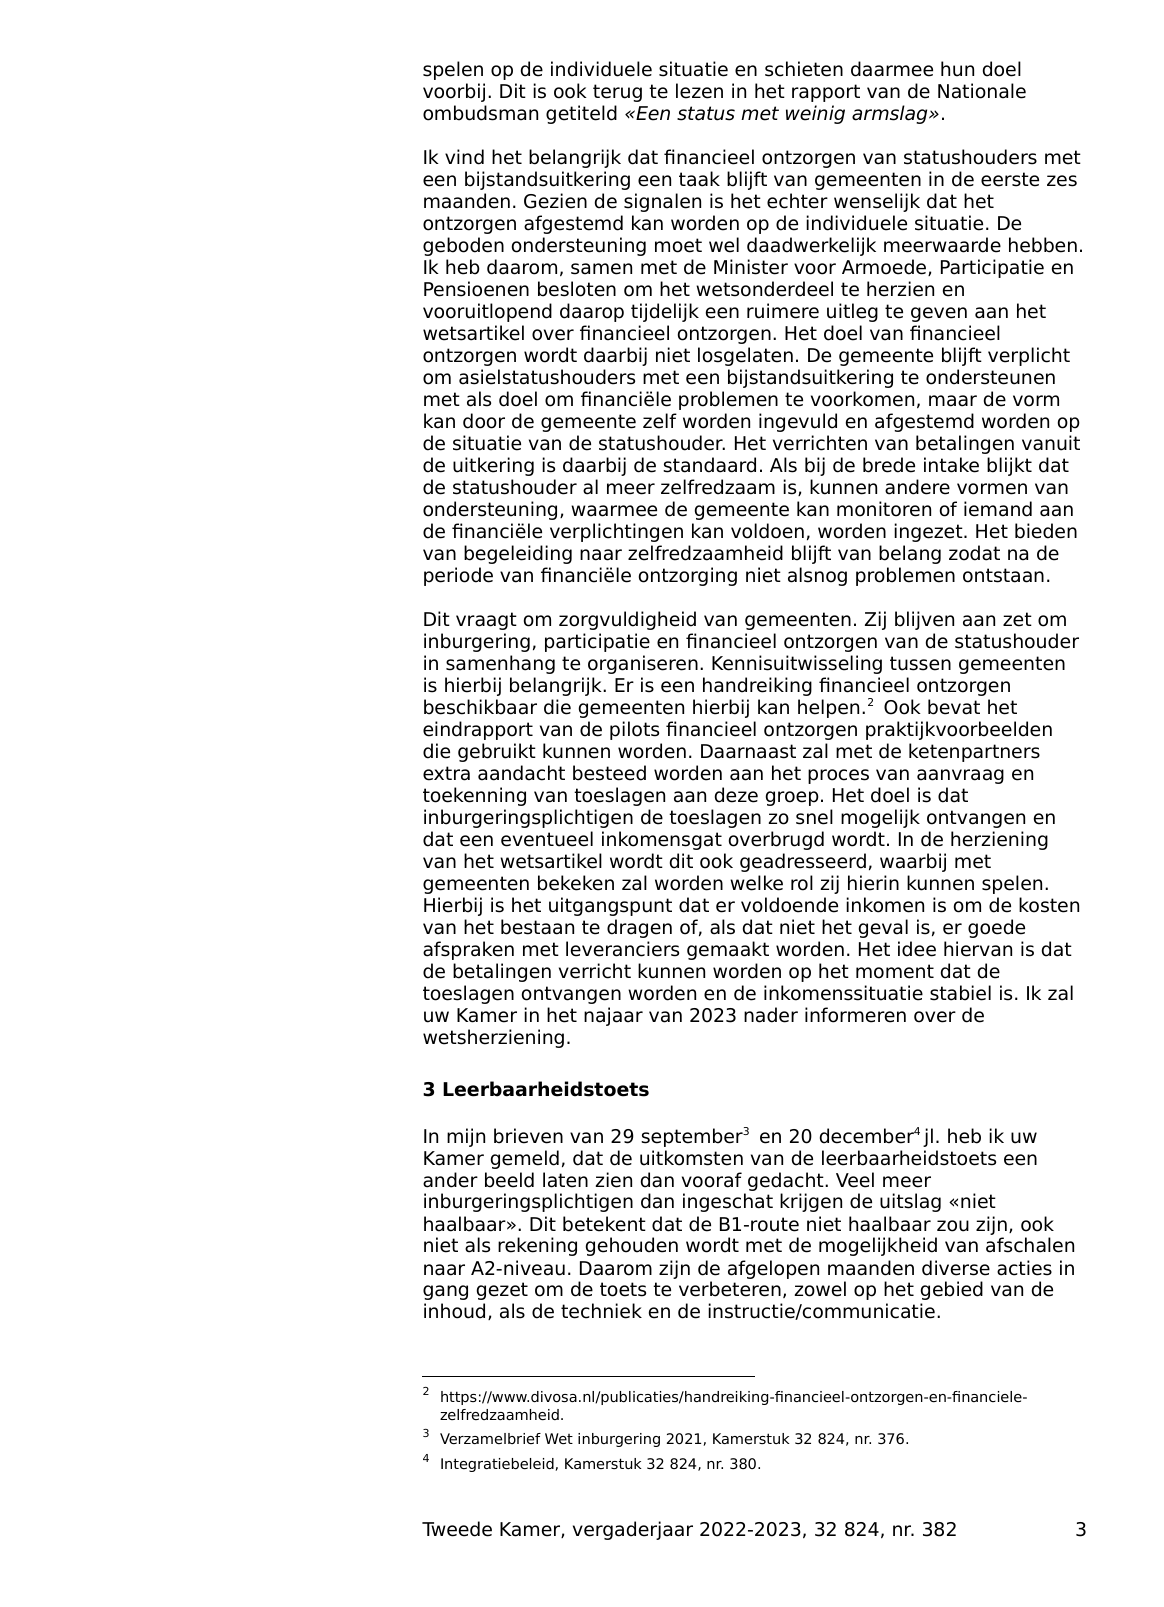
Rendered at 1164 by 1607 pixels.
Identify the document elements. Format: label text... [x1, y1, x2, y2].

subtitle 3 Leerbaarheidstoets [422, 1078, 1087, 1101]
text Ik vind het belangrijk dat financieel ontzorgen van statushouders met een bijstandsuitkering een taak blijft van gemeenten in de eerste zes maanden. Gezien de signalen is het echter wenselijk dat het ontzorgen afgestemd kan worden op de individuele situatie. De geboden ondersteuning moet wel daadwerkelijk meerwaarde hebben. Ik heb daarom, samen met de Minister voor Armoede, Participatie en Pensioenen besloten om het wetsonderdeel te herzien en vooruitlopend daarop tijdelijk een ruimere uitleg te geven aan het wetsartikel over financieel ontzorgen. Het doel van financieel ontzorgen wordt daarbij niet losgelaten. De gemeente blijft verplicht om asielstatushouders met een bijstandsuitkering te ondersteunen met als doel om financiële problemen te voorkomen, maar de vorm kan door de gemeente zelf worden ingevuld en afgestemd worden op de situatie van de statushouder. Het verrichten van betalingen vanuit de uitkering is daarbij de standaard. Als bij de brede intake blijkt dat de statushouder al meer zelfredzaam is, kunnen andere vormen van ondersteuning, waarmee de gemeente kan monitoren of iemand aan de financiële verplichtingen kan voldoen, worden ingezet. Het bieden van begeleiding naar zelfredzaamheid blijft van belang zodat na de periode van financiële ontzorging niet alsnog problemen ontstaan. [422, 147, 1087, 587]
text In mijn brieven van 29 september en 20 decemberjl. heb ik uw Kamer gemeld, dat de uitkomsten van de leerbaarheidstoets een ander beeld laten zien dan vooraf gedacht. Veel meer inburgeringsplichtigen dan ingeschat krijgen de uitslag «niet haalbaar». Dit betekent dat de B1-route niet haalbaar zou zijn, ook niet als rekening gehouden wordt met de mogelijkheid van afschalen naar A2-niveau. Daarom zijn de afgelopen maanden diverse acties in gang gezet om de toets te verbeteren, zowel op het gebied van de inhoud, als de techniek en de instructie/communicatie. [422, 1126, 1087, 1323]
text spelen op de individuele situatie en schieten daarmee hun doel voorbij. Dit is ook terug te lezen in het rapport van de Nationale ombudsman getiteld «Een status met weinig armslag». [422, 59, 1087, 125]
text Dit vraagt om zorgvuldigheid van gemeenten. Zij blijven aan zet om inburgering, participatie en financieel ontzorgen van de statushouder in samenhang te organiseren. Kennisuitwisseling tussen gemeenten is hierbij belangrijk. Er is een handreiking financieel ontzorgen beschikbaar die gemeenten hierbij kan helpen. Ook bevat het eindrapport van de pilots financieel ontzorgen praktijkvoorbeelden die gebruikt kunnen worden. Daarnaast zal met de ketenpartners extra aandacht besteed worden aan het proces van aanvraag en toekenning van toeslagen aan deze groep. Het doel is dat inburgeringsplichtigen de toeslagen zo snel mogelijk ontvangen en dat een eventueel inkomensgat overbrugd wordt. In de herziening van het wetsartikel wordt dit ook geadresseerd, waarbij met gemeenten bekeken zal worden welke rol zij hierin kunnen spelen. Hierbij is het uitgangspunt dat er voldoende inkomen is om de kosten van het bestaan te dragen of, als dat niet het geval is, er goede afspraken met leveranciers gemaakt worden. Het idee hiervan is dat de betalingen verricht kunnen worden op het moment dat de toeslagen ontvangen worden en de inkomenssituatie stabiel is. Ik zal uw Kamer in het najaar van 2023 nader informeren over de wetsherziening. [422, 609, 1087, 1048]
text Verzamelbrief Wet inburgering 2021, Kamerstuk 32 824, nr. 376. [422, 1427, 1087, 1449]
text Integratiebeleid, Kamerstuk 32 824, nr. 380. [422, 1452, 1087, 1474]
text https://www.divosa.nl/publicaties/handreiking-financieel-ontzorgen-en-financiele-zelfredzaamheid. [422, 1385, 1087, 1424]
